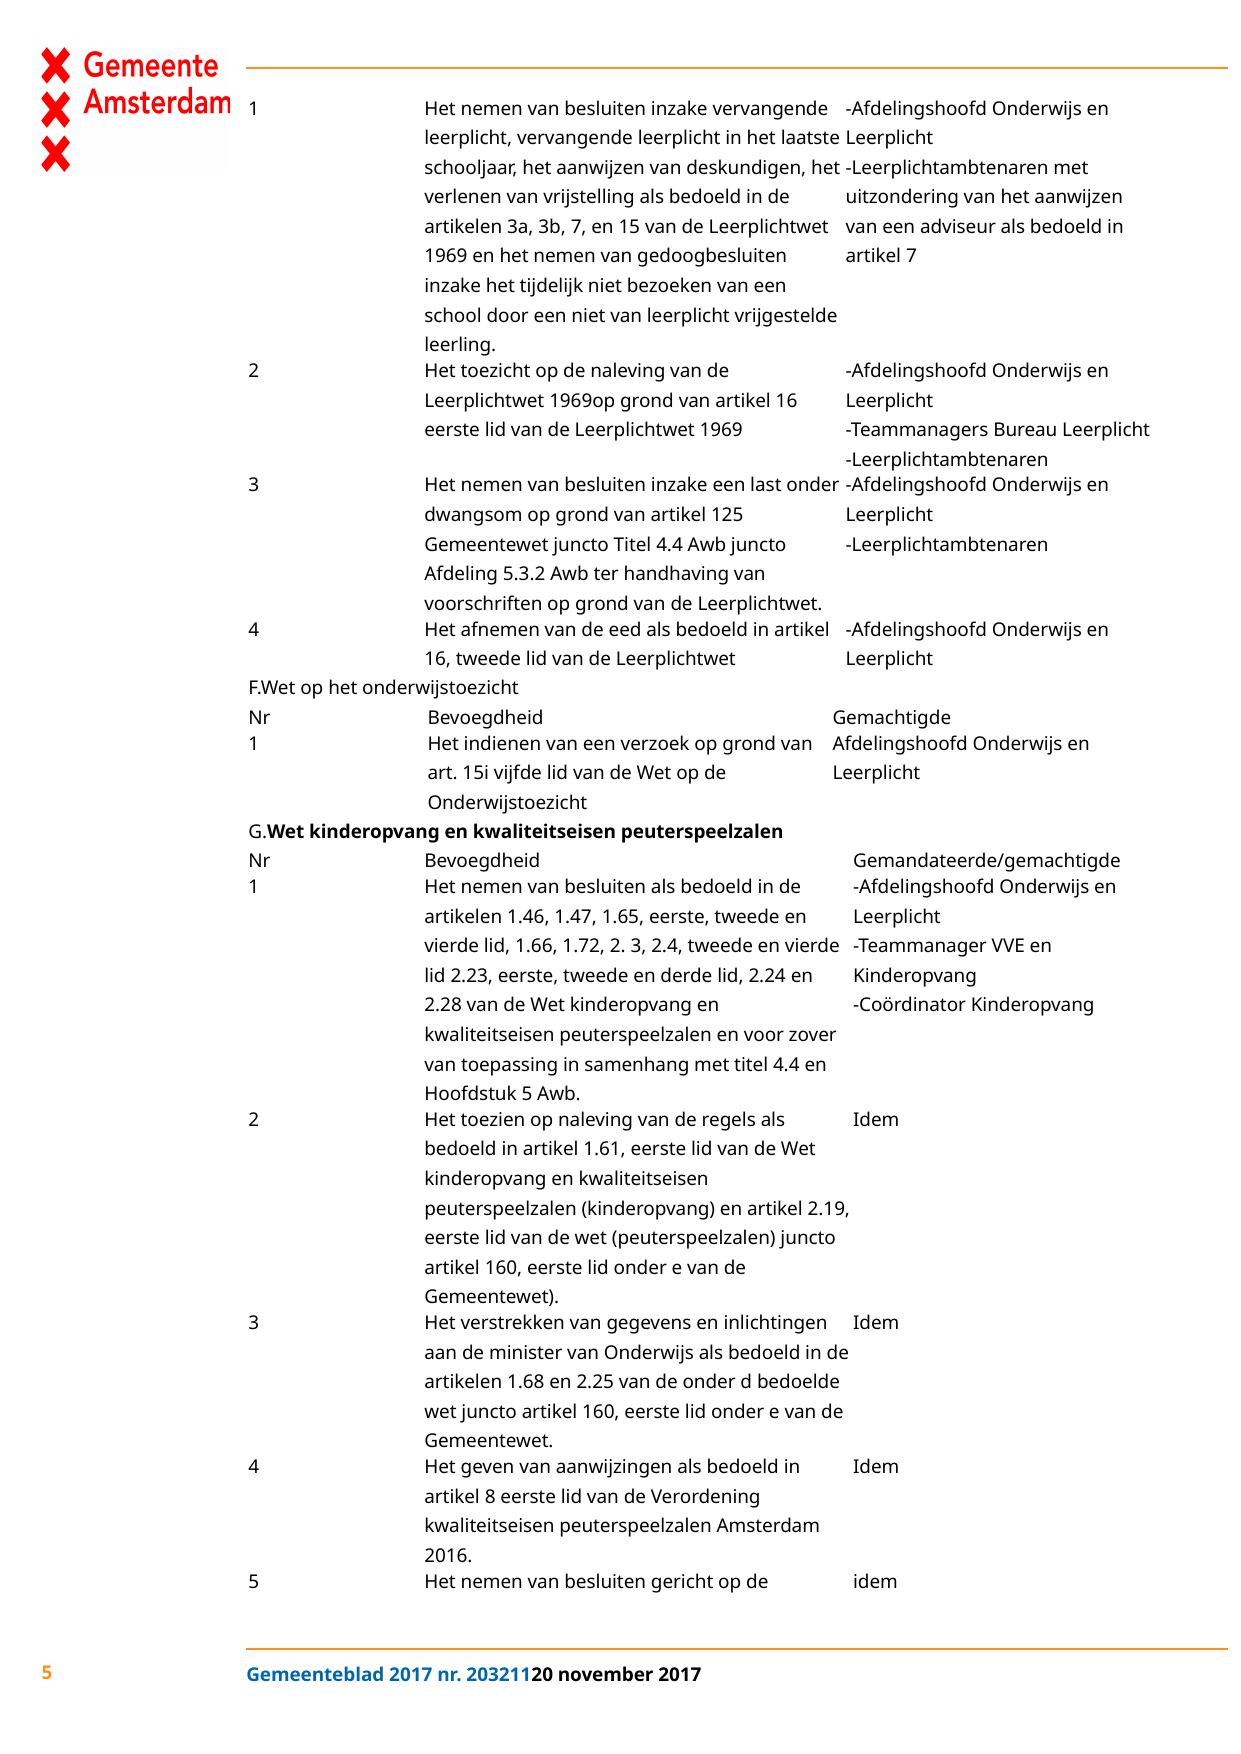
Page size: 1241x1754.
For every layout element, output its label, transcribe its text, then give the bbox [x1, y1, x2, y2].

table_cell 4 [248, 1453, 424, 1568]
table_cell -Afdelingshoofd Onderwijs en Leerplicht -Leerplichtambtenaren [845, 472, 1152, 616]
table_cell -Afdelingshoofd Onderwijs en Leerplicht -Leerplichtambtenaren met uitzondering van het aanwijzen van een adviseur als bedoeld in artikel 7 [845, 95, 1152, 357]
table_cell -Afdelingshoofd Onderwijs en Leerplicht -Teammanagers Bureau Leerplicht -Leerplichtambtenaren [845, 357, 1152, 472]
table_cell Idem [853, 1309, 1152, 1453]
table_header Bevoegdheid [427, 704, 832, 730]
table_cell Het nemen van besluiten als bedoeld in de artikelen 1.46, 1.47, 1.65, eerste, tweede en vierde lid, 1.66, 1.72, 2. 3, 2.4, tweede en vierde lid 2.23, eerste, tweede en derde lid, 2.24 en 2.28 van de Wet kinderopvang en kwaliteitseisen peuterspeelzalen en voor zover van toepassing in samenhang met titel 4.4 en Hoofdstuk 5 Awb. [424, 873, 853, 1106]
text G.Wet kinderopvang en kwaliteitseisen peuterspeelzalen [248, 818, 1152, 843]
table_header Bevoegdheid [424, 848, 853, 873]
table_cell 4 [248, 616, 424, 671]
table_cell 3 [248, 472, 424, 616]
table_cell Idem [853, 1106, 1152, 1309]
table_cell -Afdelingshoofd Onderwijs en Leerplicht [845, 616, 1152, 671]
table_cell Het toezien op naleving van de regels als bedoeld in artikel 1.61, eerste lid van de Wet kinderopvang en kwaliteitseisen peuterspeelzalen (kinderopvang) en artikel 2.19, eerste lid van de wet (peuterspeelzalen) juncto artikel 160, eerste lid onder e van de Gemeentewet). [424, 1106, 853, 1309]
table_cell Het nemen van besluiten inzake vervangende leerplicht, vervangende leerplicht in het laatste schooljaar, het aanwijzen van deskundigen, het verlenen van vrijstelling als bedoeld in de artikelen 3a, 3b, 7, en 15 van de Leerplichtwet 1969 en het nemen van gedoogbesluiten inzake het tijdelijk niet bezoeken van een school door een niet van leerplicht vrijgestelde leerling. [424, 95, 845, 357]
table_cell 1 [248, 873, 424, 1106]
table_cell idem [853, 1568, 1152, 1593]
table_cell Het nemen van besluiten inzake een last onder dwangsom op grond van artikel 125 Gemeentewet juncto Titel 4.4 Awb juncto Afdeling 5.3.2 Awb ter handhaving van voorschriften op grond van de Leerplichtwet. [424, 472, 845, 616]
table_cell 2 [248, 357, 424, 472]
table_cell 3 [248, 1309, 424, 1453]
table_cell -Afdelingshoofd Onderwijs en Leerplicht -Teammanager VVE en Kinderopvang -Coördinator Kinderopvang [853, 873, 1152, 1106]
table_header Nr [248, 848, 424, 873]
table_cell 5 [248, 1568, 424, 1593]
table_cell Het afnemen van de eed als bedoeld in artikel 16, tweede lid van de Leerplichtwet [424, 616, 845, 671]
table_cell 1 [248, 730, 427, 814]
table_cell Het toezicht op de naleving van de Leerplichtwet 1969op grond van artikel 16 eerste lid van de Leerplichtwet 1969 [424, 357, 845, 472]
table_header Nr [248, 704, 427, 730]
table_cell 2 [248, 1106, 424, 1309]
table_header Gemandateerde/gemachtigde [853, 848, 1152, 873]
table_header Gemachtigde [832, 704, 1152, 730]
table_cell Afdelingshoofd Onderwijs en Leerplicht [832, 730, 1152, 814]
table_cell 1 [248, 95, 424, 357]
table_cell Het nemen van besluiten gericht op de [424, 1568, 853, 1593]
table_cell Het indienen van een verzoek op grond van art. 15i vijfde lid van de Wet op de Onderwijstoezicht [427, 730, 832, 814]
table_cell Het geven van aanwijzingen als bedoeld in artikel 8 eerste lid van de Verordening kwaliteitseisen peuterspeelzalen Amsterdam 2016. [424, 1453, 853, 1568]
table_cell Het verstrekken van gegevens en inlichtingen aan de minister van Onderwijs als bedoeld in de artikelen 1.68 en 2.25 van de onder d bedoelde wet juncto artikel 160, eerste lid onder e van de Gemeentewet. [424, 1309, 853, 1453]
text F.Wet op het onderwijstoezicht [248, 674, 1152, 700]
table_cell Idem [853, 1453, 1152, 1568]
picture [41, 47, 231, 172]
